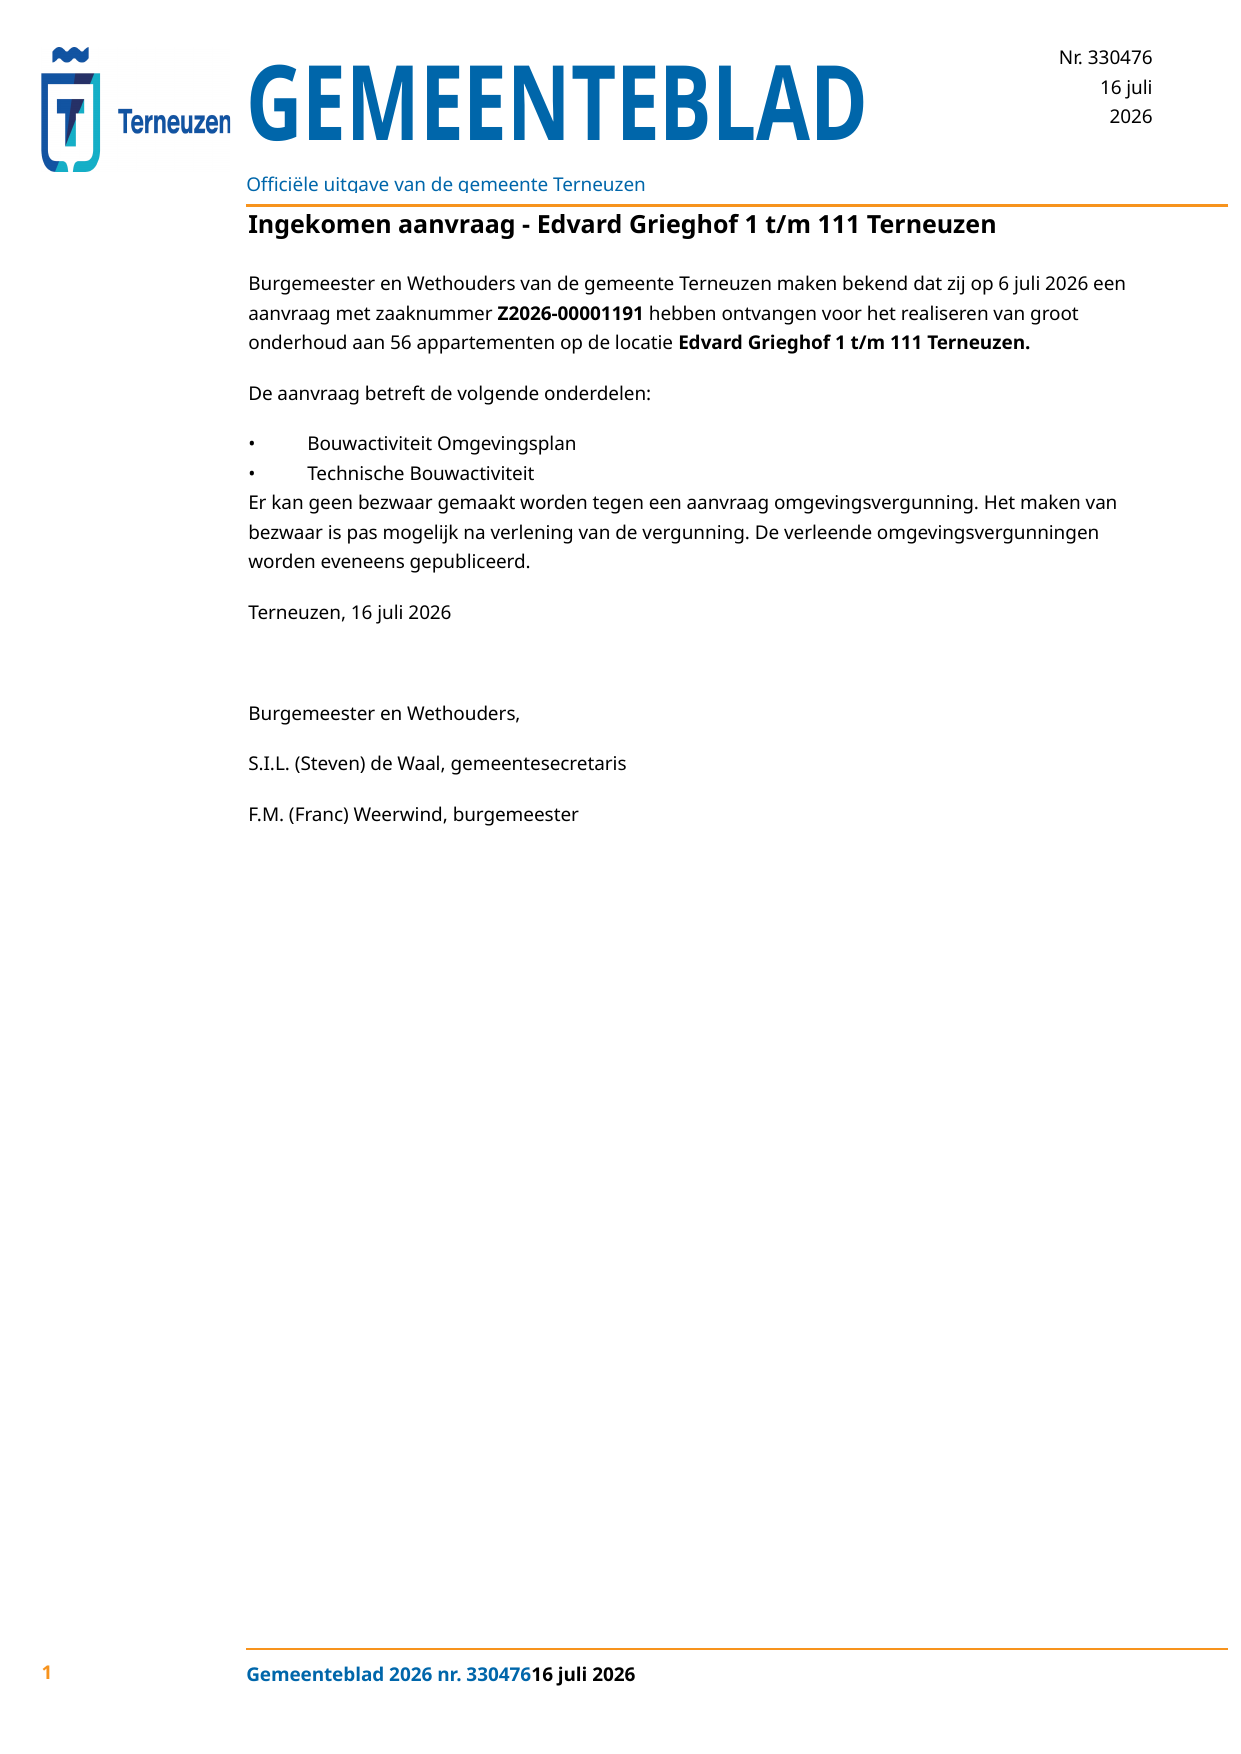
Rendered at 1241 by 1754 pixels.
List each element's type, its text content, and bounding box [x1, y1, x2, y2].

text Er kan geen bezwaar gemaakt worden tegen een aanvraag omgevingsvergunning. Het maken van bezwaar is pas mogelijk na verlening van de vergunning. De verleende omgevingsvergunningen worden eveneens gepubliceerd. [248, 489, 1152, 574]
text Terneuzen, 16 juli 2026 [248, 599, 1152, 625]
text F.M. (Franc) Weerwind, burgemeester [248, 801, 1152, 826]
text De aanvraag betreft de volgende onderdelen: [248, 380, 1152, 406]
text Ingekomen aanvraag - Edvard Grieghof 1 t/m 111 Terneuzen [248, 207, 1152, 241]
text Burgemeester en Wethouders, [248, 700, 1152, 726]
text Burgemeester en Wethouders van de gemeente Terneuzen maken bekend dat zij op 6 juli 2026 een aanvraag met zaaknummer Z2026-00001191 hebben ontvangen voor het realiseren van groot onderhoud aan 56 appartementen op de locatie Edvard Grieghof 1 t/m 111 Terneuzen. [248, 270, 1152, 355]
list Bouwactiviteit Omgevingsplan [248, 430, 1152, 456]
list Technische Bouwactiviteit [248, 460, 1152, 486]
picture [41, 47, 231, 172]
text S.I.L. (Steven) de Waal, gemeentesecretaris [248, 750, 1152, 776]
